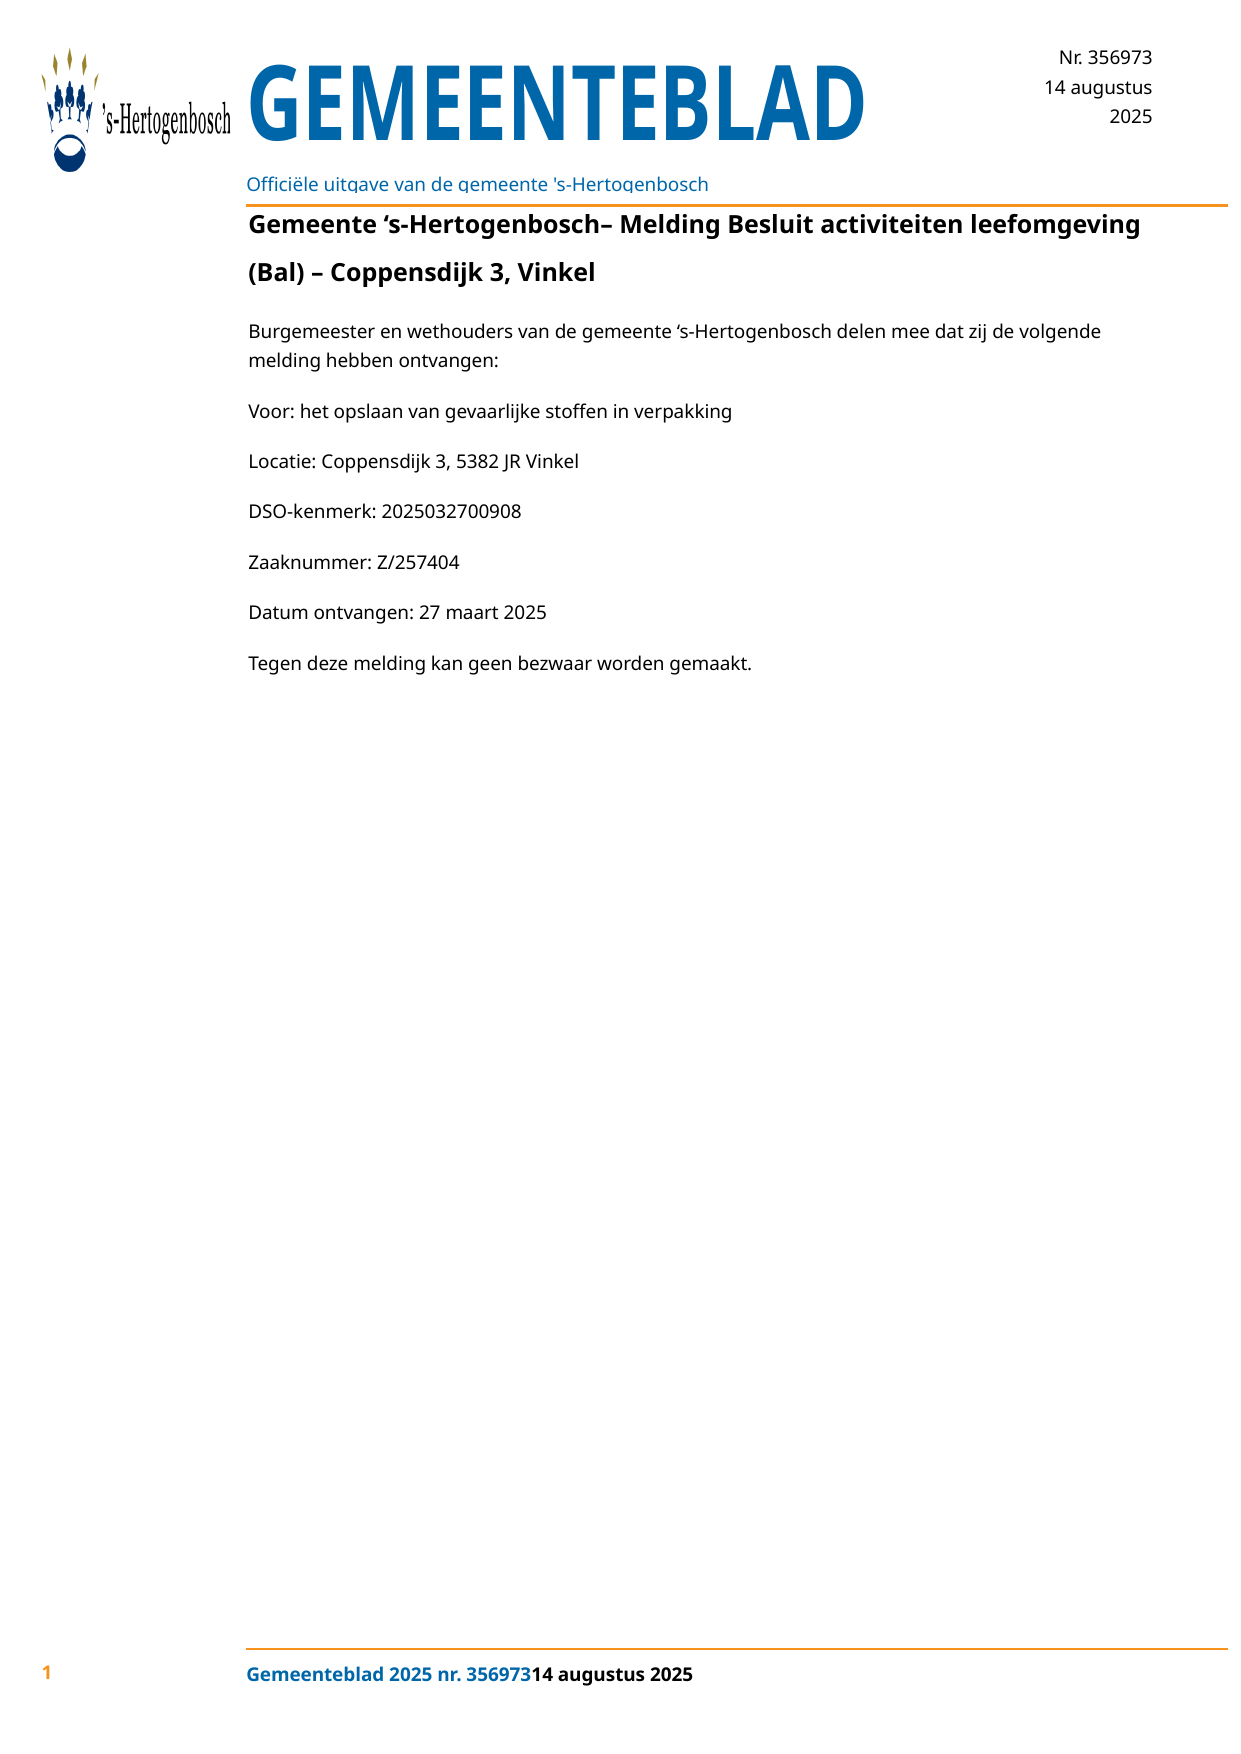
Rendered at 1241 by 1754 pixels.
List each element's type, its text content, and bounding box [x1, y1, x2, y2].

text Datum ontvangen: 27 maart 2025 [248, 599, 1152, 625]
text Tegen deze melding kan geen bezwaar worden gemaakt. [248, 650, 1152, 676]
picture [41, 47, 231, 172]
text Burgemeester en wethouders van de gemeente ‘s-Hertogenbosch delen mee dat zij de volgende melding hebben ontvangen: [248, 318, 1152, 373]
text Locatie: Coppensdijk 3, 5382 JR Vinkel [248, 448, 1152, 474]
text Voor: het opslaan van gevaarlijke stoffen in verpakking [248, 398, 1152, 424]
text Zaaknummer: Z/257404 [248, 549, 1152, 575]
text DSO-kenmerk: 2025032700908 [248, 499, 1152, 524]
text Gemeente ‘s-Hertogenbosch– Melding Besluit activiteiten leefomgeving (Bal) – Coppensdijk 3, Vinkel [248, 207, 1152, 288]
